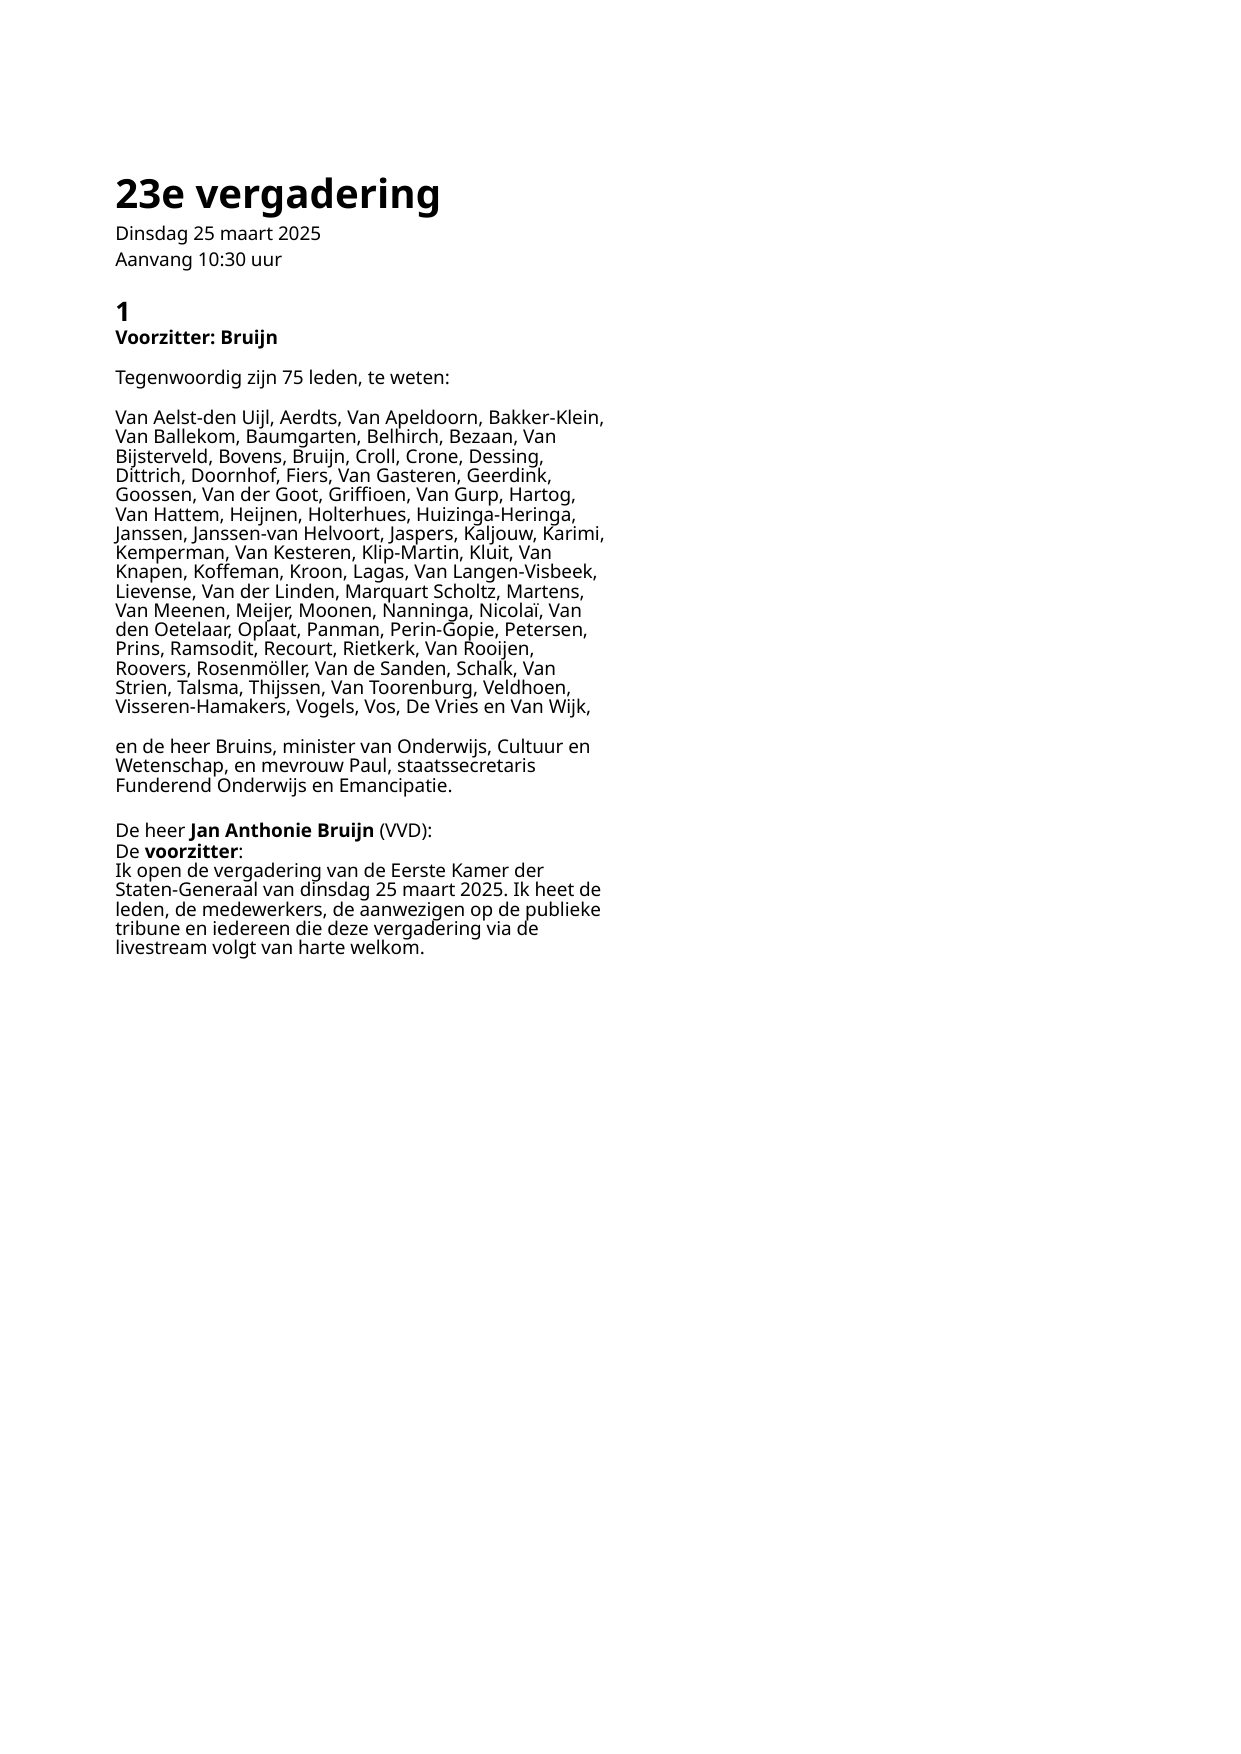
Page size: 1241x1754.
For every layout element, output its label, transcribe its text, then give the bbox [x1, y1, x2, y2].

text 1 [115, 292, 605, 329]
text Tegenwoordig zijn 75 leden, te weten: [115, 369, 605, 388]
text Ik open de vergadering van de Eerste Kamer der Staten-Generaal van dinsdag 25 maart 2025. Ik heet de leden, de medewerkers, de aanwezigen op de publieke tribune en iedereen die deze vergadering via de livestream volgt van harte welkom. [115, 862, 605, 958]
text Dinsdag 25 maart 2025 [115, 220, 605, 246]
text Aanvang 10:30 uur [115, 246, 605, 272]
text De heer Jan Anthonie Bruijn (VVD): [115, 817, 605, 843]
text 23e vergadering [115, 165, 605, 220]
text en de heer Bruins, minister van Onderwijs, Cultuur en Wetenschap, en mevrouw Paul, staatssecretaris Funderend Onderwijs en Emancipatie. [115, 738, 605, 796]
text De voorzitter: [115, 843, 605, 862]
text Voorzitter: Bruijn [115, 329, 605, 348]
text Van Aelst-den Uijl, Aerdts, Van Apeldoorn, Bakker-Klein, Van Ballekom, Baumgarten, Belhirch, Bezaan, Van Bijsterveld, Bovens, Bruijn, Croll, Crone, Dessing, Dittrich, Doornhof, Fiers, Van Gasteren, Geerdink, Goossen, Van der Goot, Griffioen, Van Gurp, Hartog, Van Hattem, Heijnen, Holterhues, Huizinga-Heringa, Janssen, Janssen-van Helvoort, Jaspers, Kaljouw, Karimi, Kemperman, Van Kesteren, Klip-Martin, Kluit, Van Knapen, Koffeman, Kroon, Lagas, Van Langen-Visbeek, Lievense, Van der Linden, Marquart Scholtz, Martens, Van Meenen, Meijer, Moonen, Nanninga, Nicolaï, Van den Oetelaar, Oplaat, Panman, Perin-Gopie, Petersen, Prins, Ramsodit, Recourt, Rietkerk, Van Rooijen, Roovers, Rosenmöller, Van de Sanden, Schalk, Van Strien, Talsma, Thijssen, Van Toorenburg, Veldhoen, Visseren-Hamakers, Vogels, Vos, De Vries en Van Wijk, [115, 409, 605, 717]
